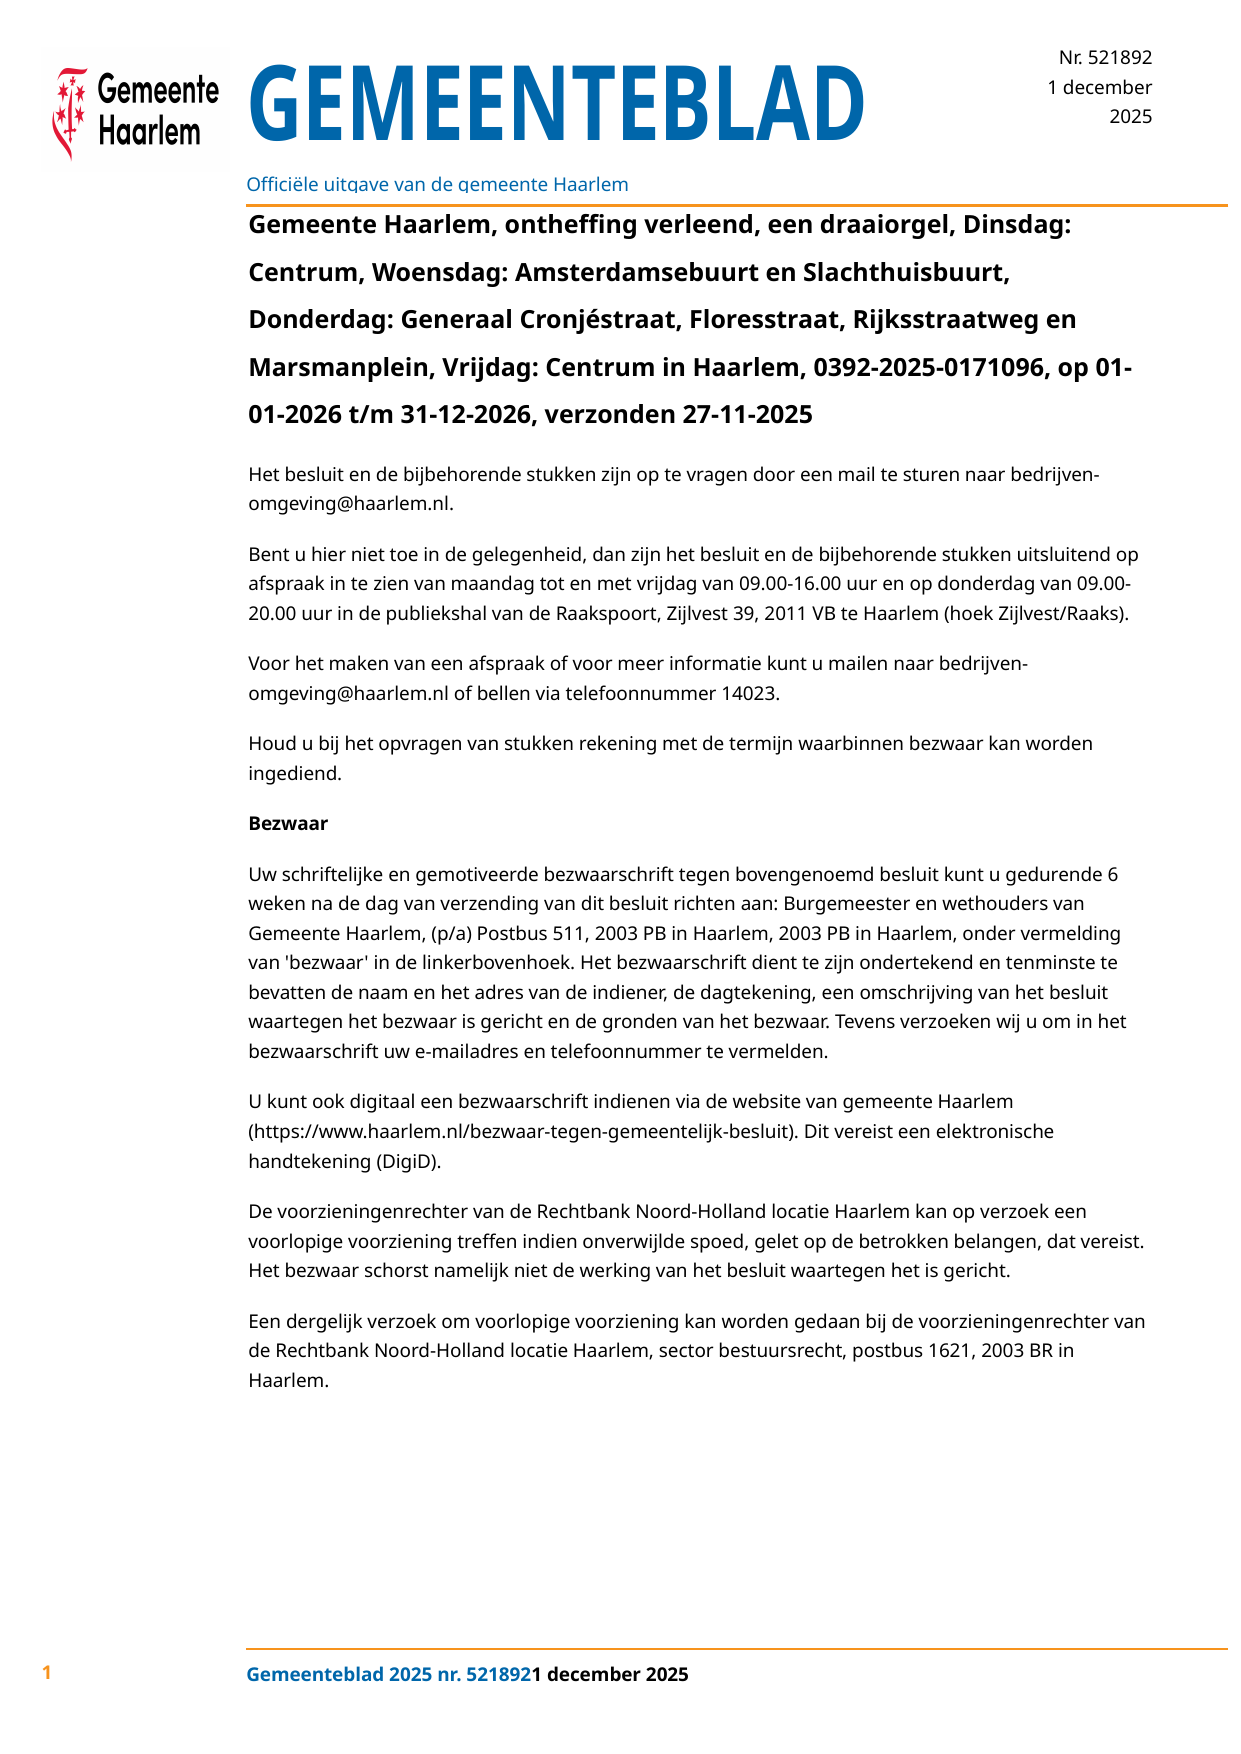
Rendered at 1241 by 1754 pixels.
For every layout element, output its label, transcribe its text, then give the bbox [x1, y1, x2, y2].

picture [41, 47, 231, 172]
text De voorzieningenrechter van de Rechtbank Noord-Holland locatie Haarlem kan op verzoek een voorlopige voorziening treffen indien onverwijlde spoed, gelet op de betrokken belangen, dat vereist. Het bezwaar schorst namelijk niet de werking van het besluit waartegen het is gericht. [248, 1198, 1152, 1283]
text Bezwaar [248, 810, 1152, 836]
text Een dergelijk verzoek om voorlopige voorziening kan worden gedaan bij de voorzieningenrechter van de Rechtbank Noord-Holland locatie Haarlem, sector bestuursrecht, postbus 1621, 2003 BR in Haarlem. [248, 1308, 1152, 1393]
text Gemeente Haarlem, ontheffing verleend, een draaiorgel, Dinsdag: Centrum, Woensdag: Amsterdamsebuurt en Slachthuisbuurt, Donderdag: Generaal Cronjéstraat, Floresstraat, Rijksstraatweg en Marsmanplein, Vrijdag: Centrum in Haarlem, 0392-2025-0171096, op 01-01-2026 t/m 31-12-2026, verzonden 27-11-2025 [248, 207, 1152, 431]
text Bent u hier niet toe in de gelegenheid, dan zijn het besluit en de bijbehorende stukken uitsluitend op afspraak in te zien van maandag tot en met vrijdag van 09.00-16.00 uur en op donderdag van 09.00-20.00 uur in de publiekshal van de Raakspoort, Zijlvest 39, 2011 VB te Haarlem (hoek Zijlvest/Raaks). [248, 541, 1152, 626]
text Voor het maken van een afspraak of voor meer informatie kunt u mailen naar bedrijven-omgeving@haarlem.nl of bellen via telefoonnummer 14023. [248, 650, 1152, 706]
text U kunt ook digitaal een bezwaarschrift indienen via de website van gemeente Haarlem (https://www.haarlem.nl/bezwaar-tegen-gemeentelijk-besluit). Dit vereist een elektronische handtekening (DigiD). [248, 1089, 1152, 1173]
text Uw schriftelijke en gemotiveerde bezwaarschrift tegen bovengenoemd besluit kunt u gedurende 6 weken na de dag van verzending van dit besluit richten aan: Burgemeester en wethouders van Gemeente Haarlem, (p/a) Postbus 511, 2003 PB in Haarlem, 2003 PB in Haarlem, onder vermelding van 'bezwaar' in de linkerbovenhoek. Het bezwaarschrift dient te zijn ondertekend en tenminste te bevatten de naam en het adres van de indiener, de dagtekening, een omschrijving van het besluit waartegen het bezwaar is gericht en de gronden van het bezwaar. Tevens verzoeken wij u om in het bezwaarschrift uw e-mailadres en telefoonnummer te vermelden. [248, 861, 1152, 1064]
text Het besluit en de bijbehorende stukken zijn op te vragen door een mail te sturen naar bedrijven-omgeving@haarlem.nl. [248, 461, 1152, 516]
text Houd u bij het opvragen van stukken rekening met de termijn waarbinnen bezwaar kan worden ingediend. [248, 730, 1152, 786]
